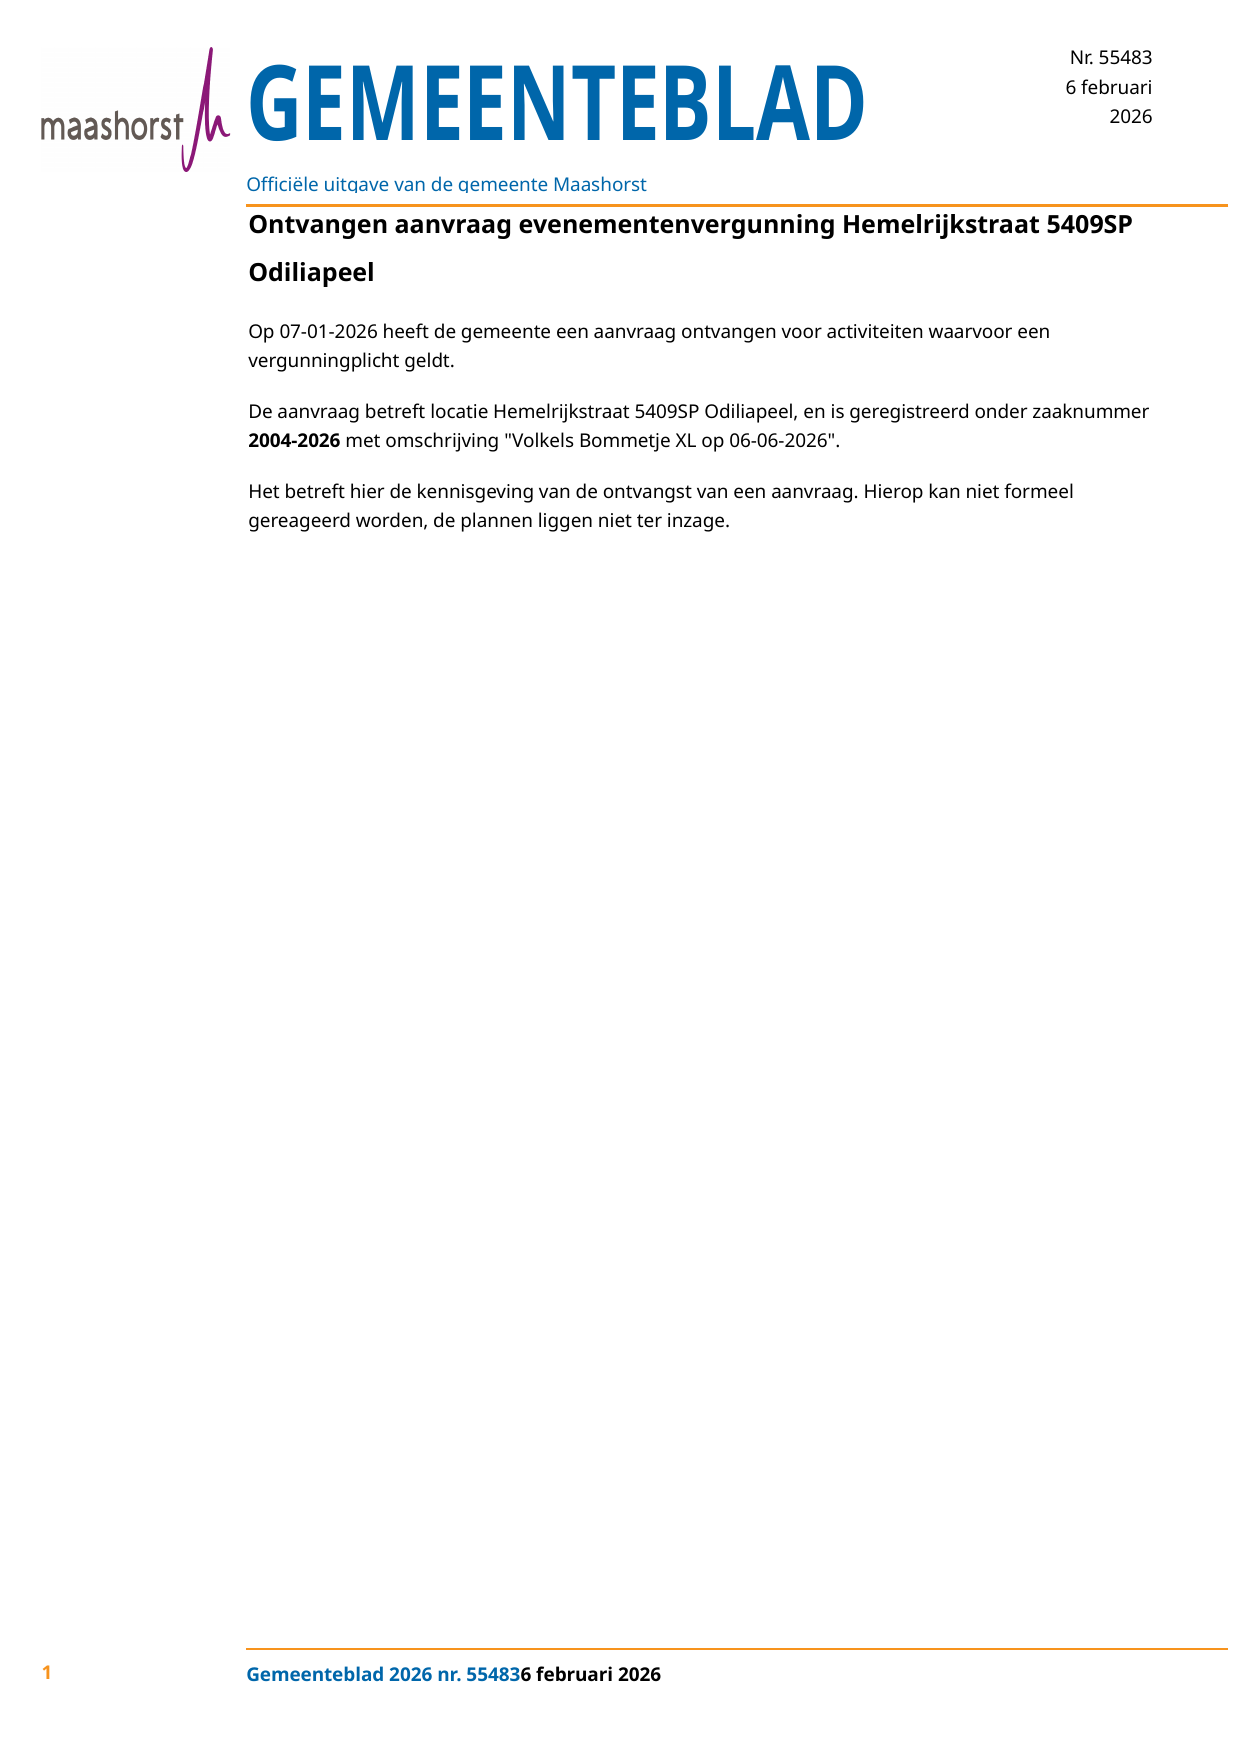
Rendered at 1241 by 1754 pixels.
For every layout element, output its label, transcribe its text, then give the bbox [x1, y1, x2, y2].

text De aanvraag betreft locatie Hemelrijkstraat 5409SP Odiliapeel, en is geregistreerd onder zaaknummer 2004-2026 met omschrijving "Volkels Bommetje XL op 06-06-2026". [248, 398, 1152, 453]
text Ontvangen aanvraag evenementenvergunning Hemelrijkstraat 5409SP Odiliapeel [248, 207, 1152, 288]
text Op 07-01-2026 heeft de gemeente een aanvraag ontvangen voor activiteiten waarvoor een vergunningplicht geldt. [248, 318, 1152, 373]
text Het betreft hier de kennisgeving van de ontvangst van een aanvraag. Hierop kan niet formeel gereageerd worden, de plannen liggen niet ter inzage. [248, 478, 1152, 533]
picture [41, 47, 231, 172]
